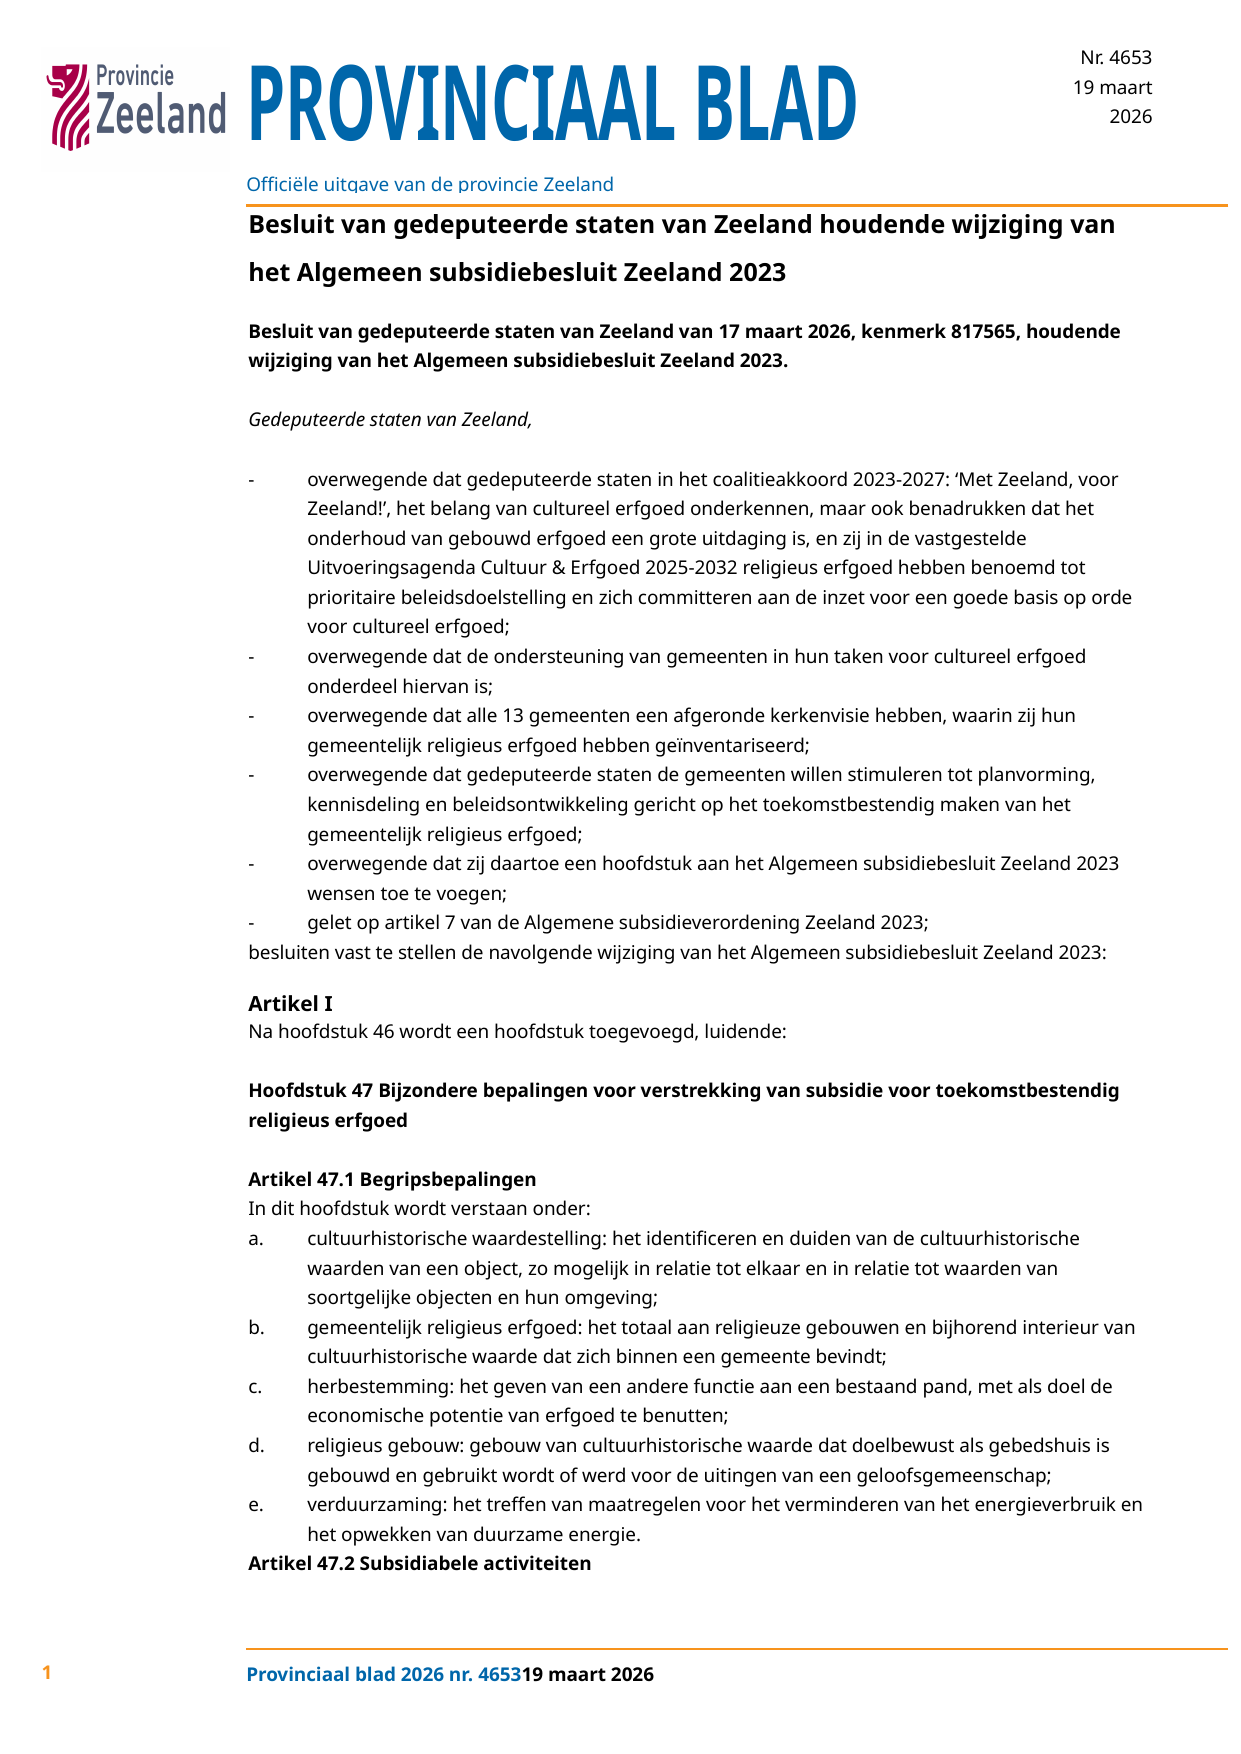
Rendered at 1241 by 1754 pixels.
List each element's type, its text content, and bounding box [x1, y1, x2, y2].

picture [41, 47, 231, 172]
text Artikel 47.2 Subsidiabele activiteiten [248, 1551, 1152, 1576]
text Na hoofdstuk 46 wordt een hoofdstuk toegevoegd, luidende: [248, 1018, 1152, 1044]
text Hoofdstuk 47 Bijzondere bepalingen voor verstrekking van subsidie voor toekomstbestendig religieus erfgoed [248, 1077, 1152, 1132]
list overwegende dat de ondersteuning van gemeenten in hun taken voor cultureel erfgoed onderdeel hiervan is; [248, 643, 1152, 699]
list overwegende dat gedeputeerde staten de gemeenten willen stimuleren tot planvorming, kennisdeling en beleidsontwikkeling gericht op het toekomstbestendig maken van het gemeentelijk religieus erfgoed; [248, 762, 1152, 847]
text Gedeputeerde staten van Zeeland, [248, 407, 1152, 432]
list gelet op artikel 7 van de Algemene subsidieverordening Zeeland 2023; [248, 909, 1152, 935]
list religieus gebouw: gebouw van cultuurhistorische waarde dat doelbewust als gebedshuis is gebouwd en gebruikt wordt of werd voor de uitingen van een geloofsgemeenschap; [248, 1432, 1152, 1487]
text Artikel 47.1 Begripsbepalingen [248, 1166, 1152, 1192]
list overwegende dat gedeputeerde staten in het coalitieakkoord 2023-2027: ‘Met Zeeland, voor Zeeland!’, het belang van cultureel erfgoed onderkennen, maar ook benadrukken dat het onderhoud van gebouwd erfgoed een grote uitdaging is, en zij in de vastgestelde Uitvoeringsagenda Cultuur & Erfgoed 2025-2032 religieus erfgoed hebben benoemd tot prioritaire beleidsdoelstelling en zich committeren aan de inzet voor een goede basis op orde voor cultureel erfgoed; [248, 466, 1152, 639]
list overwegende dat alle 13 gemeenten een afgeronde kerkenvisie hebben, waarin zij hun gemeentelijk religieus erfgoed hebben geïnventariseerd; [248, 702, 1152, 758]
list gemeentelijk religieus erfgoed: het totaal aan religieuze gebouwen en bijhorend interieur van cultuurhistorische waarde dat zich binnen een gemeente bevindt; [248, 1314, 1152, 1369]
text Besluit van gedeputeerde staten van Zeeland houdende wijziging van het Algemeen subsidiebesluit Zeeland 2023 [248, 207, 1152, 288]
text In dit hoofdstuk wordt verstaan onder: [248, 1196, 1152, 1221]
text besluiten vast te stellen de navolgende wijziging van het Algemeen subsidiebesluit Zeeland 2023: [248, 939, 1152, 965]
list verduurzaming: het treffen van maatregelen voor het verminderen van het energieverbruik en het opwekken van duurzame energie. [248, 1491, 1152, 1547]
list cultuurhistorische waardestelling: het identificeren en duiden van de cultuurhistorische waarden van een object, zo mogelijk in relatie tot elkaar en in relatie tot waarden van soortgelijke objecten en hun omgeving; [248, 1225, 1152, 1310]
list herbestemming: het geven van een andere functie aan een bestaand pand, met als doel de economische potentie van erfgoed te benutten; [248, 1373, 1152, 1428]
text Besluit van gedeputeerde staten van Zeeland van 17 maart 2026, kenmerk 817565, houdende wijziging van het Algemeen subsidiebesluit Zeeland 2023. [248, 318, 1152, 373]
text Artikel I [248, 989, 1152, 1018]
list overwegende dat zij daartoe een hoofdstuk aan het Algemeen subsidiebesluit Zeeland 2023 wensen toe te voegen; [248, 850, 1152, 906]
